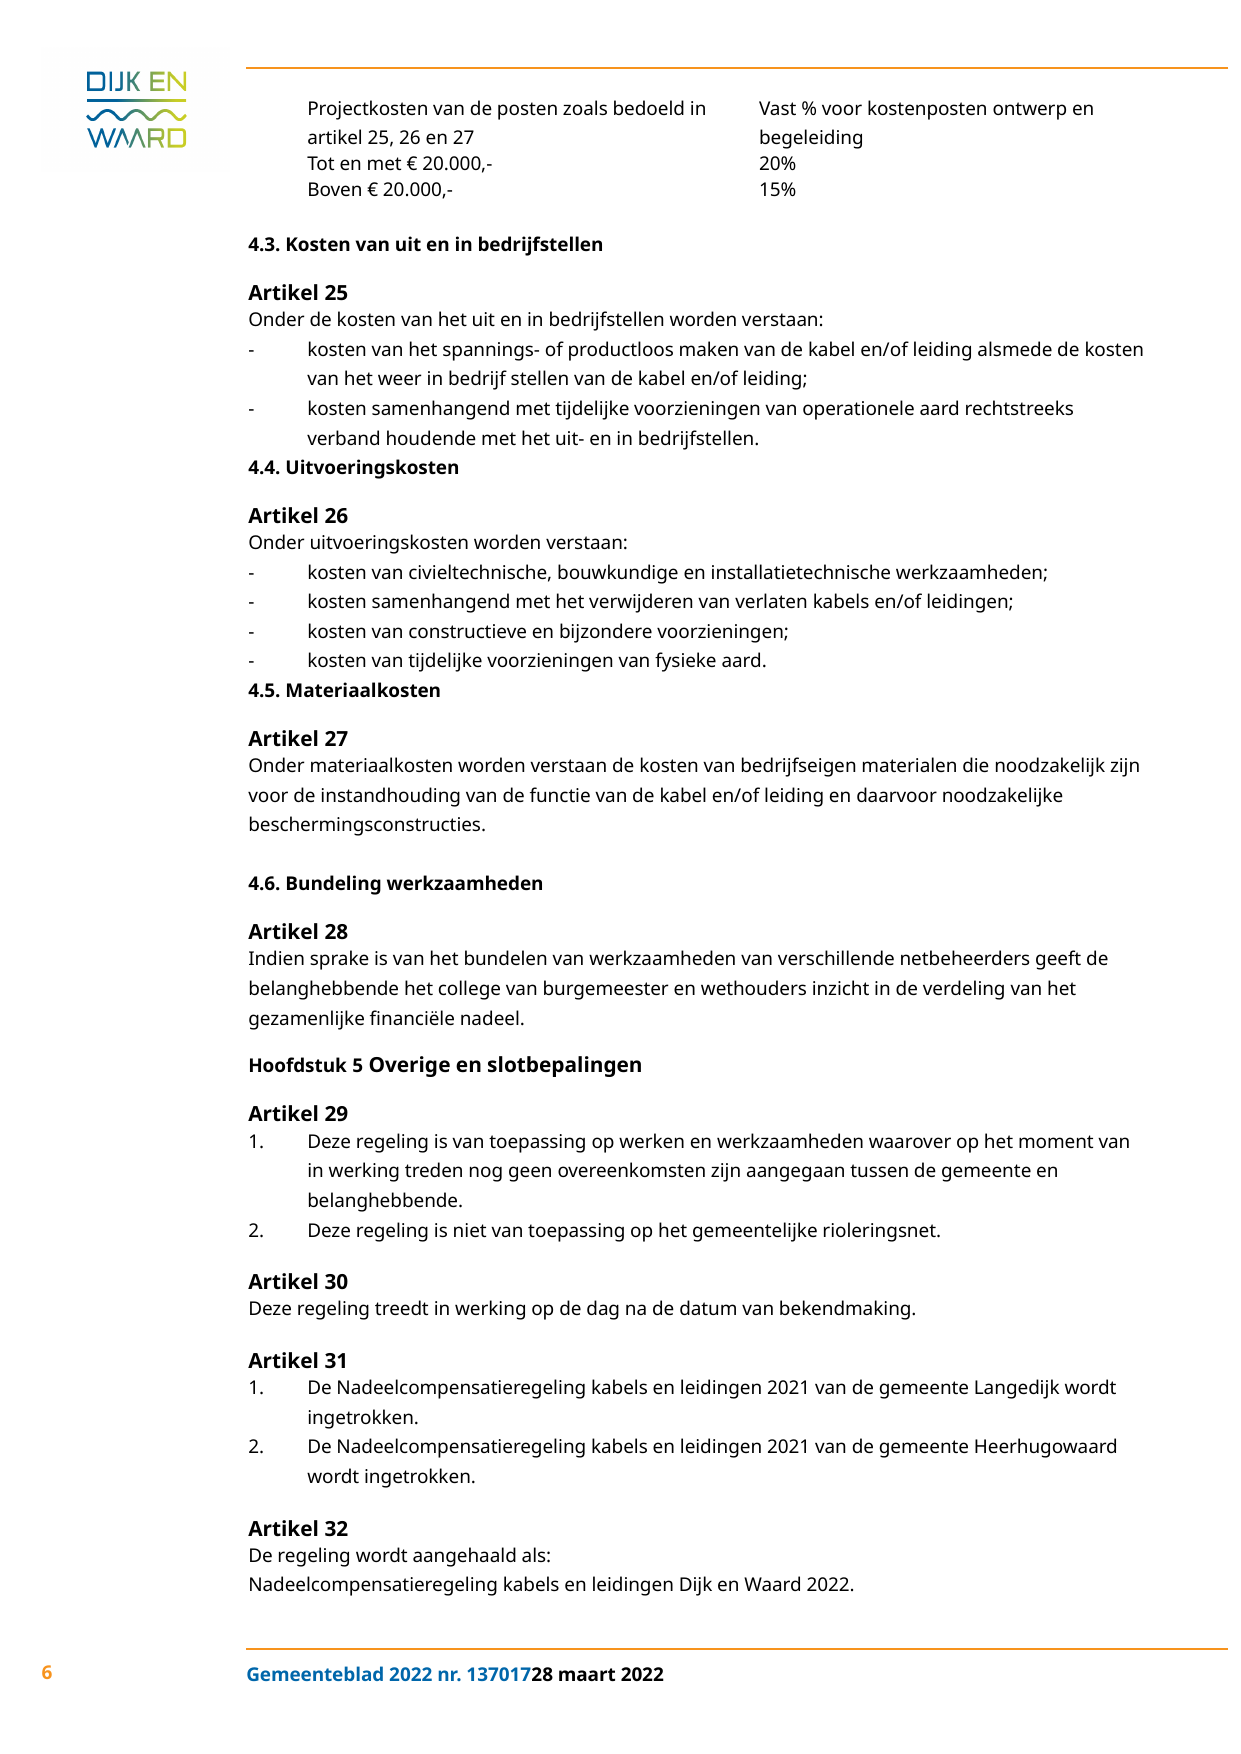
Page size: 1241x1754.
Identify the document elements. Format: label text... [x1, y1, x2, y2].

table_header Vast % voor kostenposten ontwerp en begeleiding [759, 95, 1211, 150]
text Artikel 27 [248, 724, 1152, 752]
text Onder materiaalkosten worden verstaan de kosten van bedrijfseigen materialen die noodzakelijk zijn voor de instandhouding van de functie van de kabel en/of leiding en daarvoor noodzakelijke beschermingsconstructies. [248, 752, 1152, 837]
text Indien sprake is van het bundelen van werkzaamheden van verschillende netbeheerders geeft de belanghebbende het college van burgemeester en wethouders inzicht in de verdeling van het gezamenlijke financiële nadeel. [248, 946, 1152, 1030]
text De regeling wordt aangehaald als: [248, 1542, 1152, 1568]
text Deze regeling treedt in werking op de dag na de datum van bekendmaking. [248, 1296, 1152, 1321]
picture [41, 47, 231, 172]
list Deze regeling is van toepassing op werken en werkzaamheden waarover op het moment van in werking treden nog geen overeenkomsten zijn aangegaan tussen de gemeente en belanghebbende. [248, 1128, 1152, 1213]
table_cell 15% [759, 176, 1211, 202]
list kosten van constructieve en bijzondere voorzieningen; [248, 618, 1152, 644]
text Artikel 29 [248, 1099, 1152, 1128]
list kosten van civieltechnische, bouwkundige en installatietechnische werkzaamheden; [248, 559, 1152, 584]
text Artikel 32 [248, 1514, 1152, 1542]
text 4.4. Uitvoeringskosten [248, 454, 1152, 480]
table_cell Tot en met € 20.000,- [307, 150, 759, 176]
text Onder de kosten van het uit en in bedrijfstellen worden verstaan: [248, 306, 1152, 332]
text Nadeelcompensatieregeling kabels en leidingen Dijk en Waard 2022. [248, 1572, 1152, 1597]
text 4.3. Kosten van uit en in bedrijfstellen [248, 231, 1152, 257]
list kosten samenhangend met het verwijderen van verlaten kabels en/of leidingen; [248, 588, 1152, 614]
list kosten samenhangend met tijdelijke voorzieningen van operationele aard rechtstreeks verband houdende met het uit- en in bedrijfstellen. [248, 395, 1152, 450]
text Onder uitvoeringskosten worden verstaan: [248, 529, 1152, 555]
list De Nadeelcompensatieregeling kabels en leidingen 2021 van de gemeente Heerhugowaard wordt ingetrokken. [248, 1434, 1152, 1489]
list kosten van tijdelijke voorzieningen van fysieke aard. [248, 648, 1152, 673]
list Deze regeling is niet van toepassing op het gemeentelijke rioleringsnet. [248, 1217, 1152, 1242]
list De Nadeelcompensatieregeling kabels en leidingen 2021 van de gemeente Langedijk wordt ingetrokken. [248, 1374, 1152, 1430]
list kosten van het spannings- of productloos maken van de kabel en/of leiding alsmede de kosten van het weer in bedrijf stellen van de kabel en/of leiding; [248, 336, 1152, 391]
text 4.6. Bundeling werkzaamheden [248, 871, 1152, 896]
text Artikel 28 [248, 917, 1152, 946]
table_cell 20% [759, 150, 1211, 176]
table_header Projectkosten van de posten zoals bedoeld in artikel 25, 26 en 27 [307, 95, 759, 150]
text Artikel 30 [248, 1267, 1152, 1296]
text Hoofdstuk 5 Overige en slotbepalingen [248, 1050, 1152, 1079]
text Artikel 31 [248, 1346, 1152, 1374]
text 4.5. Materiaalkosten [248, 677, 1152, 703]
text Artikel 25 [248, 278, 1152, 306]
table_cell Boven € 20.000,- [307, 176, 759, 202]
text Artikel 26 [248, 501, 1152, 529]
